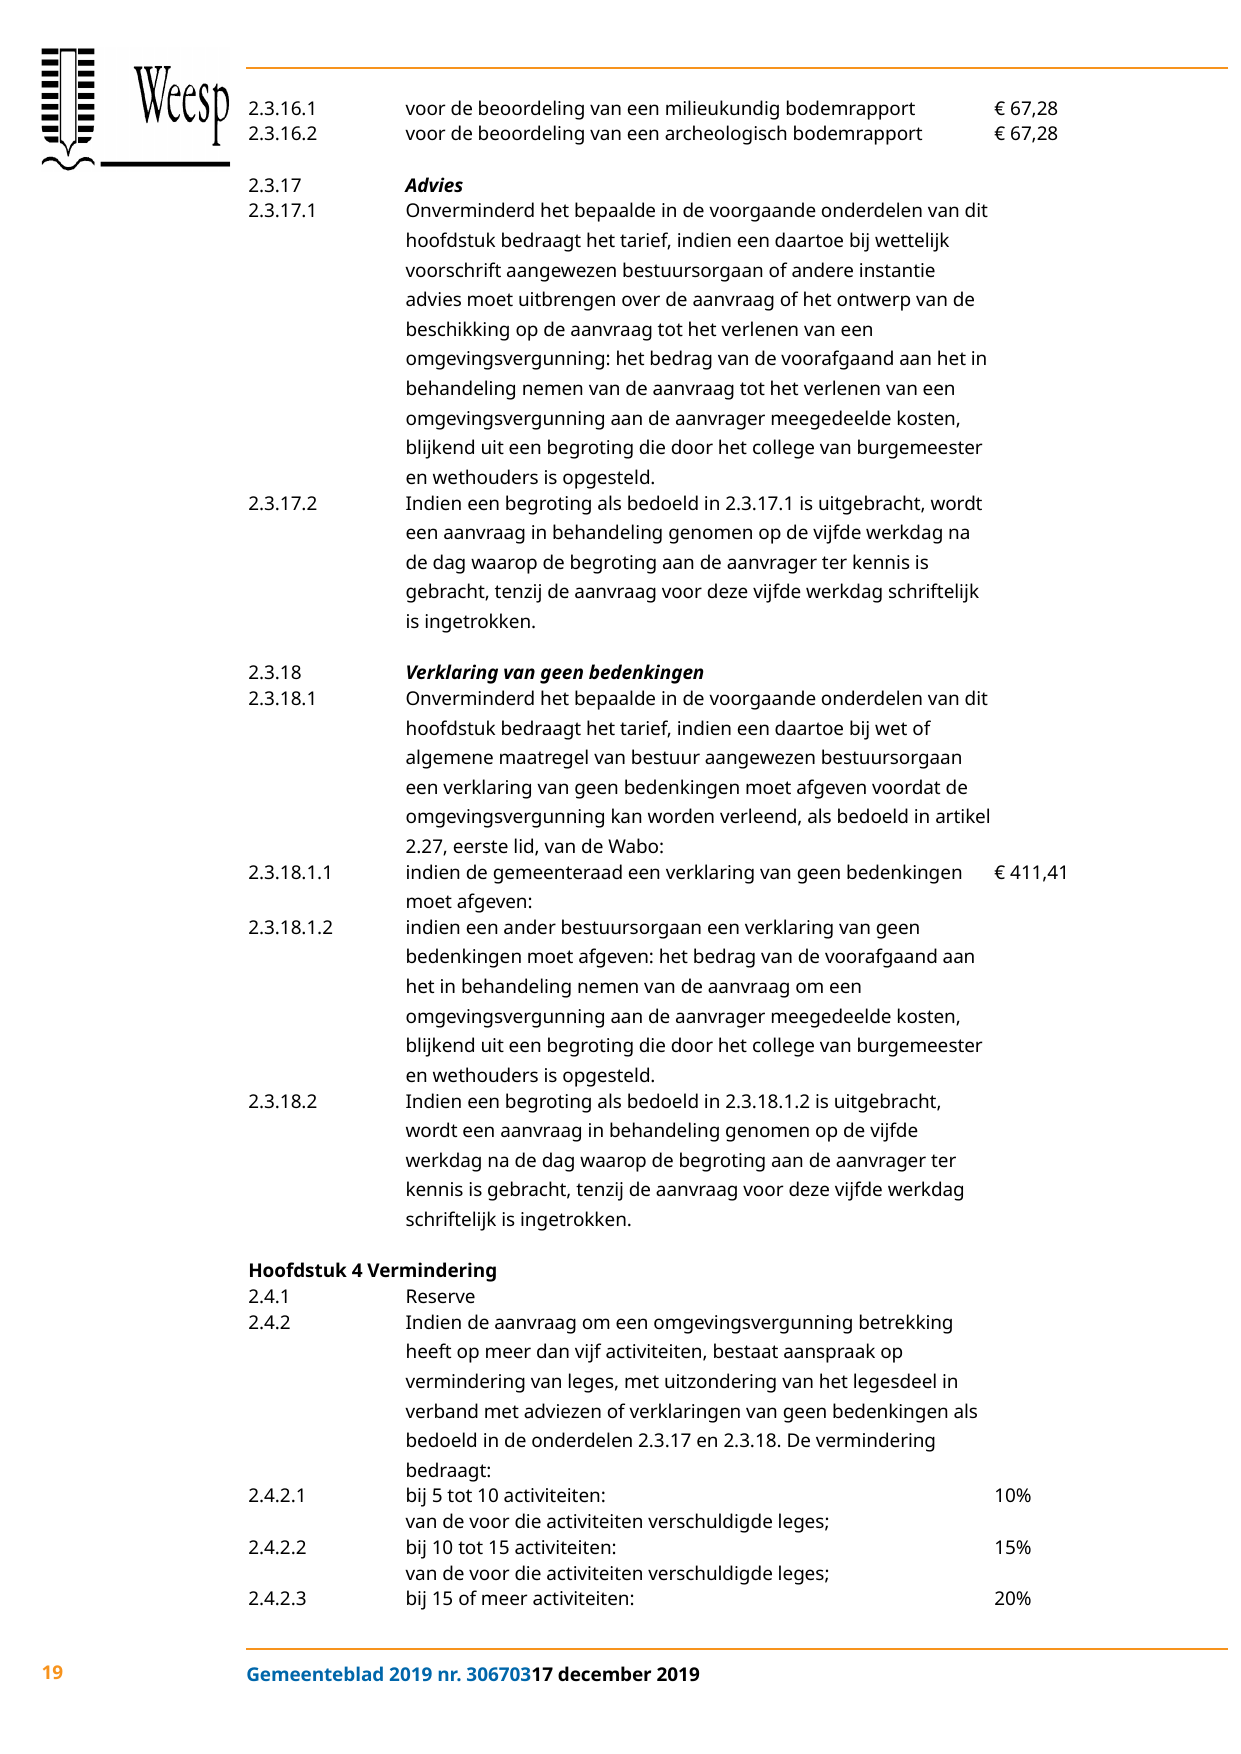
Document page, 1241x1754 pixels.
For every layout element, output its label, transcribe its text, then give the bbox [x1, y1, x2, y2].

table_cell [994, 198, 1152, 490]
table_cell 2.3.16.2 [248, 121, 405, 146]
table_cell indien een ander bestuursorgaan een verklaring van geen bedenkingen moet afgeven: het bedrag van de voorafgaand aan het in behandeling nemen van de aanvraag om een omgevingsvergunning aan de aanvrager meegedeelde kosten, blijkend uit een begroting die door het college van burgemeester en wethouders is opgesteld. [405, 914, 994, 1088]
table_cell [994, 172, 1152, 198]
table_cell Advies [405, 172, 994, 198]
table_cell voor de beoordeling van een milieukundig bodemrapport [405, 95, 994, 121]
table_cell Hoofdstuk 4 Vermindering [248, 1258, 1152, 1283]
table_cell € 67,28 [994, 121, 1152, 146]
table_cell Onverminderd het bepaalde in de voorgaande onderdelen van dit hoofdstuk bedraagt het tarief, indien een daartoe bij wettelijk voorschrift aangewezen bestuursorgaan of andere instantie advies moet uitbrengen over de aanvraag of het ontwerp van de beschikking op de aanvraag tot het verlenen van een omgevingsvergunning: het bedrag van de voorafgaand aan het in behandeling nemen van de aanvraag tot het verlenen van een omgevingsvergunning aan de aanvrager meegedeelde kosten, blijkend uit een begroting die door het college van burgemeester en wethouders is opgesteld. [405, 198, 994, 490]
table_cell [994, 1309, 1152, 1483]
table_cell 2.4.2 [248, 1309, 405, 1483]
table_cell 2.4.1 [248, 1283, 405, 1309]
table_cell 2.3.18.1 [248, 685, 405, 859]
table_cell 2.3.18.1.1 [248, 859, 405, 914]
picture [41, 47, 231, 172]
table_cell 2.3.16.1 [248, 95, 405, 121]
table_cell 2.3.17.2 [248, 490, 405, 634]
table_cell van de voor die activiteiten verschuldigde leges; [405, 1509, 994, 1534]
table_cell [248, 1560, 405, 1586]
table_cell Indien een begroting als bedoeld in 2.3.18.1.2 is uitgebracht, wordt een aanvraag in behandeling genomen op de vijfde werkdag na de dag waarop de begroting aan de aanvrager ter kennis is gebracht, tenzij de aanvraag voor deze vijfde werkdag schriftelijk is ingetrokken. [405, 1088, 994, 1232]
table_cell Reserve [405, 1283, 994, 1309]
table_cell 2.4.2.2 [248, 1534, 405, 1560]
table_cell 2.3.18 [248, 660, 405, 685]
table_cell [994, 490, 1152, 634]
table_cell [994, 660, 1152, 685]
table_cell [994, 1283, 1152, 1309]
table_cell 2.4.2.3 [248, 1586, 405, 1611]
table_cell 15% [994, 1534, 1152, 1560]
table_cell 20% [994, 1586, 1152, 1611]
table_cell bij 5 tot 10 activiteiten: [405, 1483, 994, 1508]
table_cell Verklaring van geen bedenkingen [405, 660, 994, 685]
table_cell indien de gemeenteraad een verklaring van geen bedenkingen moet afgeven: [405, 859, 994, 914]
table_cell Onverminderd het bepaalde in de voorgaande onderdelen van dit hoofdstuk bedraagt het tarief, indien een daartoe bij wet of algemene maatregel van bestuur aangewezen bestuursorgaan een verklaring van geen bedenkingen moet afgeven voordat de omgevingsvergunning kan worden verleend, als bedoeld in artikel 2.27, eerste lid, van de Wabo: [405, 685, 994, 859]
table_cell 10% [994, 1483, 1152, 1508]
table_cell [994, 1560, 1152, 1586]
table_cell 2.3.17.1 [248, 198, 405, 490]
table_cell van de voor die activiteiten verschuldigde leges; [405, 1560, 994, 1586]
table_cell [248, 146, 1152, 172]
table_cell 2.4.2.1 [248, 1483, 405, 1508]
table_cell bij 15 of meer activiteiten: [405, 1586, 994, 1611]
table_cell bij 10 tot 15 activiteiten: [405, 1534, 994, 1560]
table_cell [994, 914, 1152, 1088]
table_cell 2.3.18.2 [248, 1088, 405, 1232]
table_cell € 411,41 [994, 859, 1152, 914]
table_cell voor de beoordeling van een archeologisch bodemrapport [405, 121, 994, 146]
table_cell [248, 634, 405, 659]
table_cell 2.3.17 [248, 172, 405, 198]
table_cell [248, 1509, 405, 1534]
table_cell [994, 634, 1152, 659]
table_cell [994, 685, 1152, 859]
table_cell [248, 1232, 1152, 1258]
table_cell [994, 1088, 1152, 1232]
table_cell [994, 1509, 1152, 1534]
table_cell 2.3.18.1.2 [248, 914, 405, 1088]
table_cell Indien een begroting als bedoeld in 2.3.17.1 is uitgebracht, wordt een aanvraag in behandeling genomen op de vijfde werkdag na de dag waarop de begroting aan de aanvrager ter kennis is gebracht, tenzij de aanvraag voor deze vijfde werkdag schriftelijk is ingetrokken. [405, 490, 994, 634]
table_cell Indien de aanvraag om een omgevingsvergunning betrekking heeft op meer dan vijf activiteiten, bestaat aanspraak op vermindering van leges, met uitzondering van het legesdeel in verband met adviezen of verklaringen van geen bedenkingen als bedoeld in de onderdelen 2.3.17 en 2.3.18. De vermindering bedraagt: [405, 1309, 994, 1483]
table_cell [405, 634, 994, 659]
table_cell € 67,28 [994, 95, 1152, 121]
